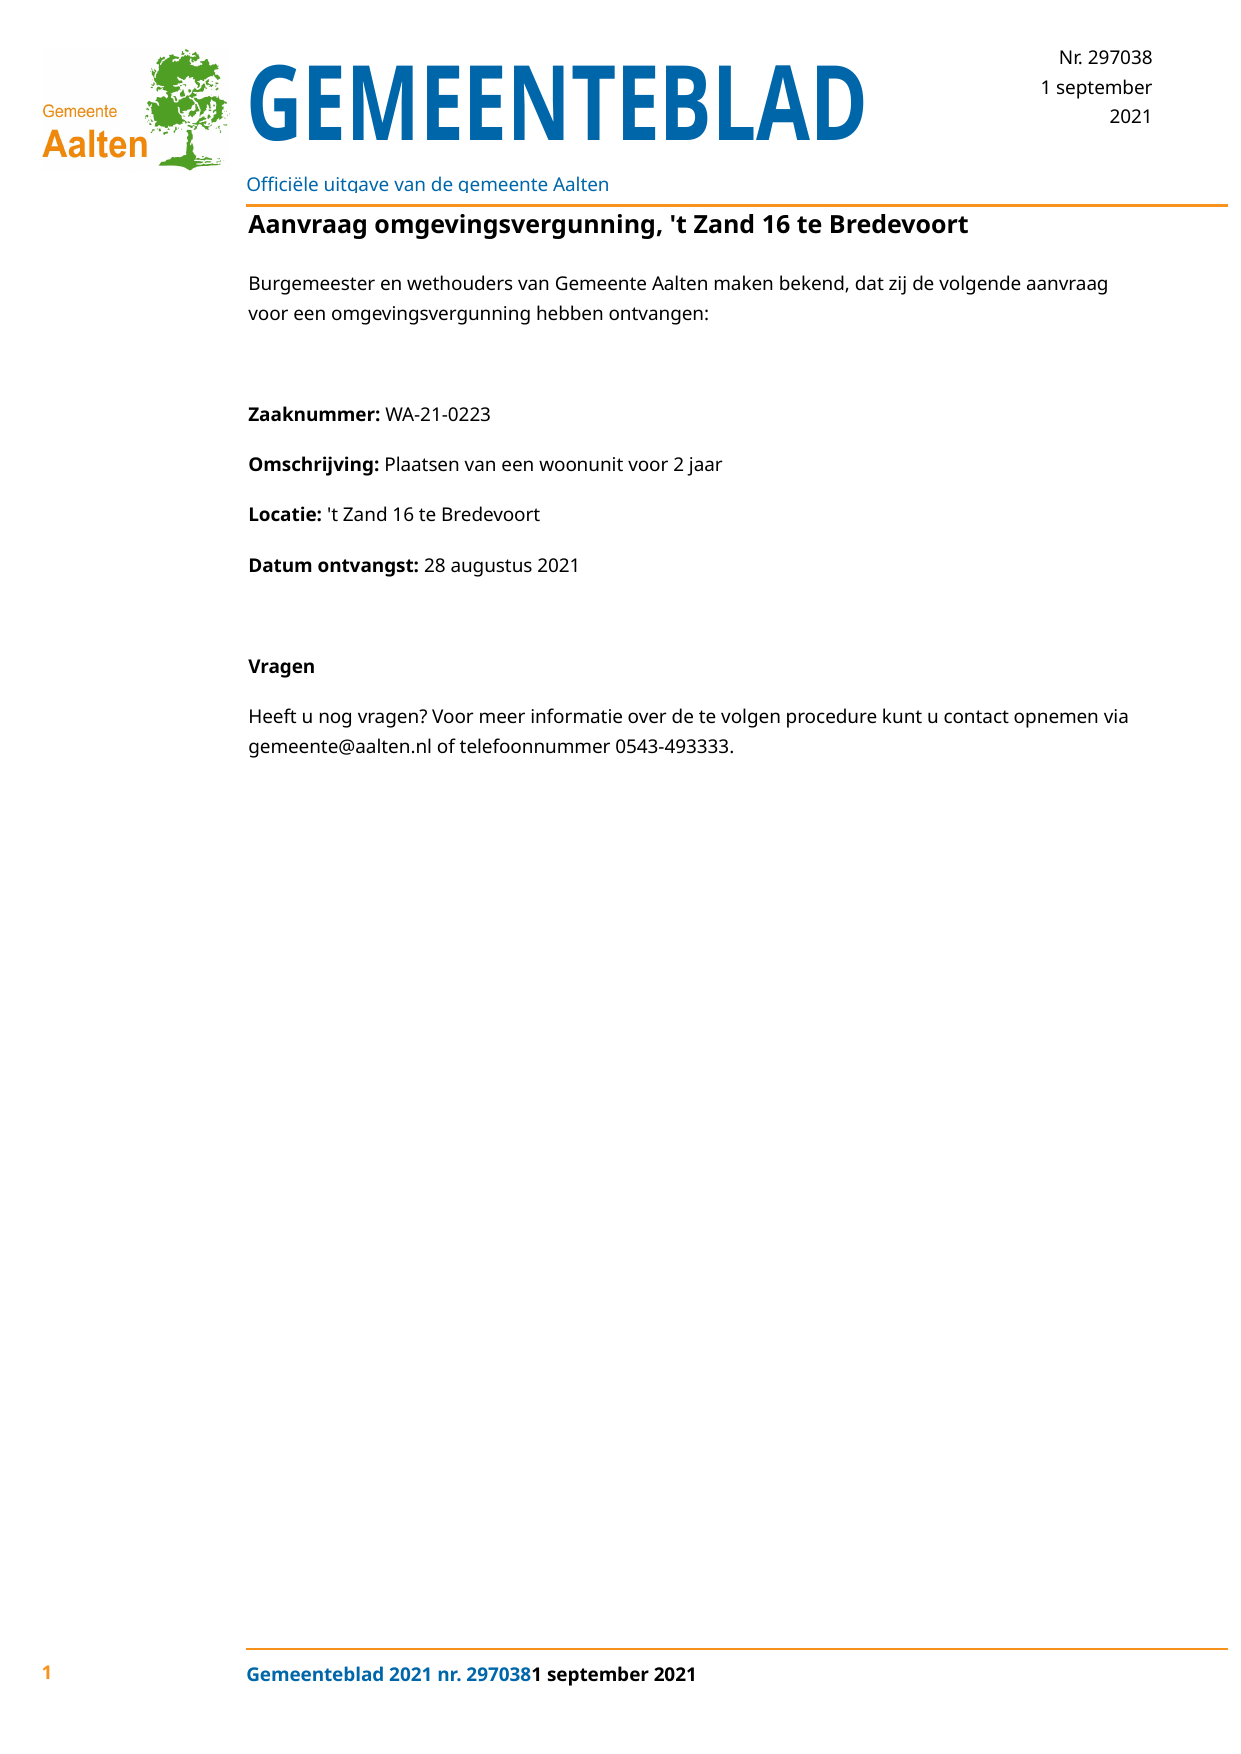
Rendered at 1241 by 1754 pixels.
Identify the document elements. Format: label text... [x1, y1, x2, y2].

picture [41, 47, 231, 172]
text Burgemeester en wethouders van Gemeente Aalten maken bekend, dat zij de volgende aanvraag voor een omgevingsvergunning hebben ontvangen: [248, 270, 1152, 326]
text Heeft u nog vragen? Voor meer informatie over de te volgen procedure kunt u contact opnemen via gemeente@aalten.nl of telefoonnummer 0543-493333. [248, 703, 1152, 758]
text Locatie: 't Zand 16 te Bredevoort [248, 502, 1152, 527]
text Datum ontvangst: 28 augustus 2021 [248, 552, 1152, 578]
text Vragen [248, 653, 1152, 678]
text Zaaknummer: WA-21-0223 [248, 401, 1152, 426]
text Omschrijving: Plaatsen van een woonunit voor 2 jaar [248, 451, 1152, 477]
text Aanvraag omgevingsvergunning, 't Zand 16 te Bredevoort [248, 207, 1152, 241]
